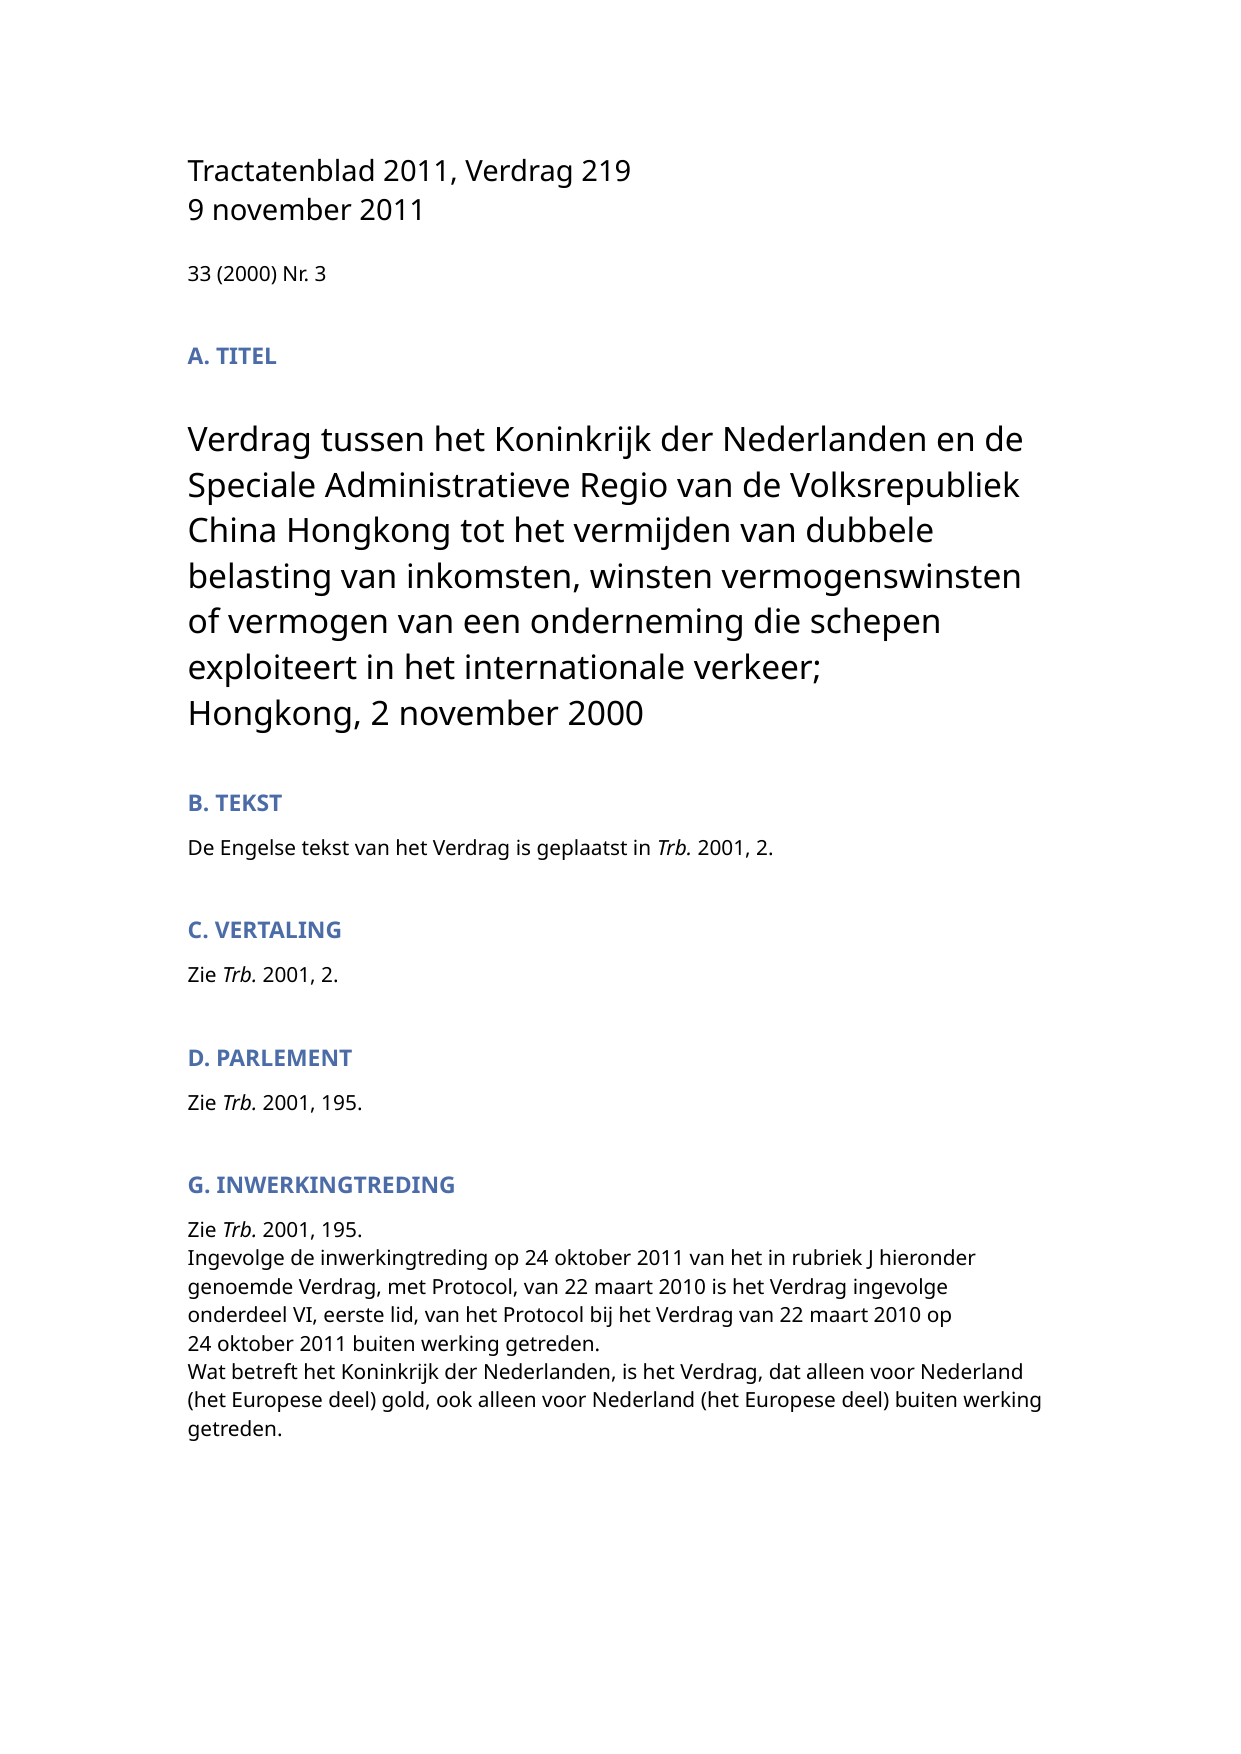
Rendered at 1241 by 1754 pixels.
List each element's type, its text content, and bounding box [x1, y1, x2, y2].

text Hongkong, 2 november 2000 [187, 689, 1053, 735]
text De Engelse tekst van het Verdrag is geplaatst in Trb. 2001, 2. [187, 833, 1053, 862]
subtitle C. VERTALING [187, 914, 1053, 946]
text Ingevolge de inwerkingtreding op 24 oktober 2011 van het in rubriek J hieronder genoemde Verdrag, met Protocol, van 22 maart 2010 is het Verdrag ingevolge onderdeel VI, eerste lid, van het Protocol bij het Verdrag van 22 maart 2010 op 24 oktober 2011 buiten werking getreden. [187, 1243, 1053, 1357]
text Zie Trb. 2001, 195. [187, 1215, 1053, 1243]
text Zie Trb. 2001, 2. [187, 961, 1053, 989]
text Verdrag tussen het Koninkrijk der Nederlanden en de Speciale Administratieve Regio van de Volksrepubliek China Hongkong tot het vermijden van dubbele belasting van inkomsten, winsten vermogenswinsten of vermogen van een onderneming die schepen exploiteert in het internationale verkeer; [187, 416, 1053, 689]
text Tractatenblad 2011, Verdrag 219 [187, 150, 1053, 190]
text Zie Trb. 2001, 195. [187, 1088, 1053, 1116]
text Wat betreft het Koninkrijk der Nederlanden, is het Verdrag, dat alleen voor Nederland (het Europese deel) gold, ook alleen voor Nederland (het Europese deel) buiten werking getreden. [187, 1357, 1053, 1442]
subtitle D. PARLEMENT [187, 1042, 1053, 1073]
text 33 (2000) Nr. 3 [187, 259, 1053, 287]
subtitle B. TEKST [187, 787, 1053, 818]
subtitle G. INWERKINGTREDING [187, 1169, 1053, 1200]
text 9 november 2011 [187, 190, 1053, 229]
subtitle A. TITEL [187, 340, 1053, 371]
